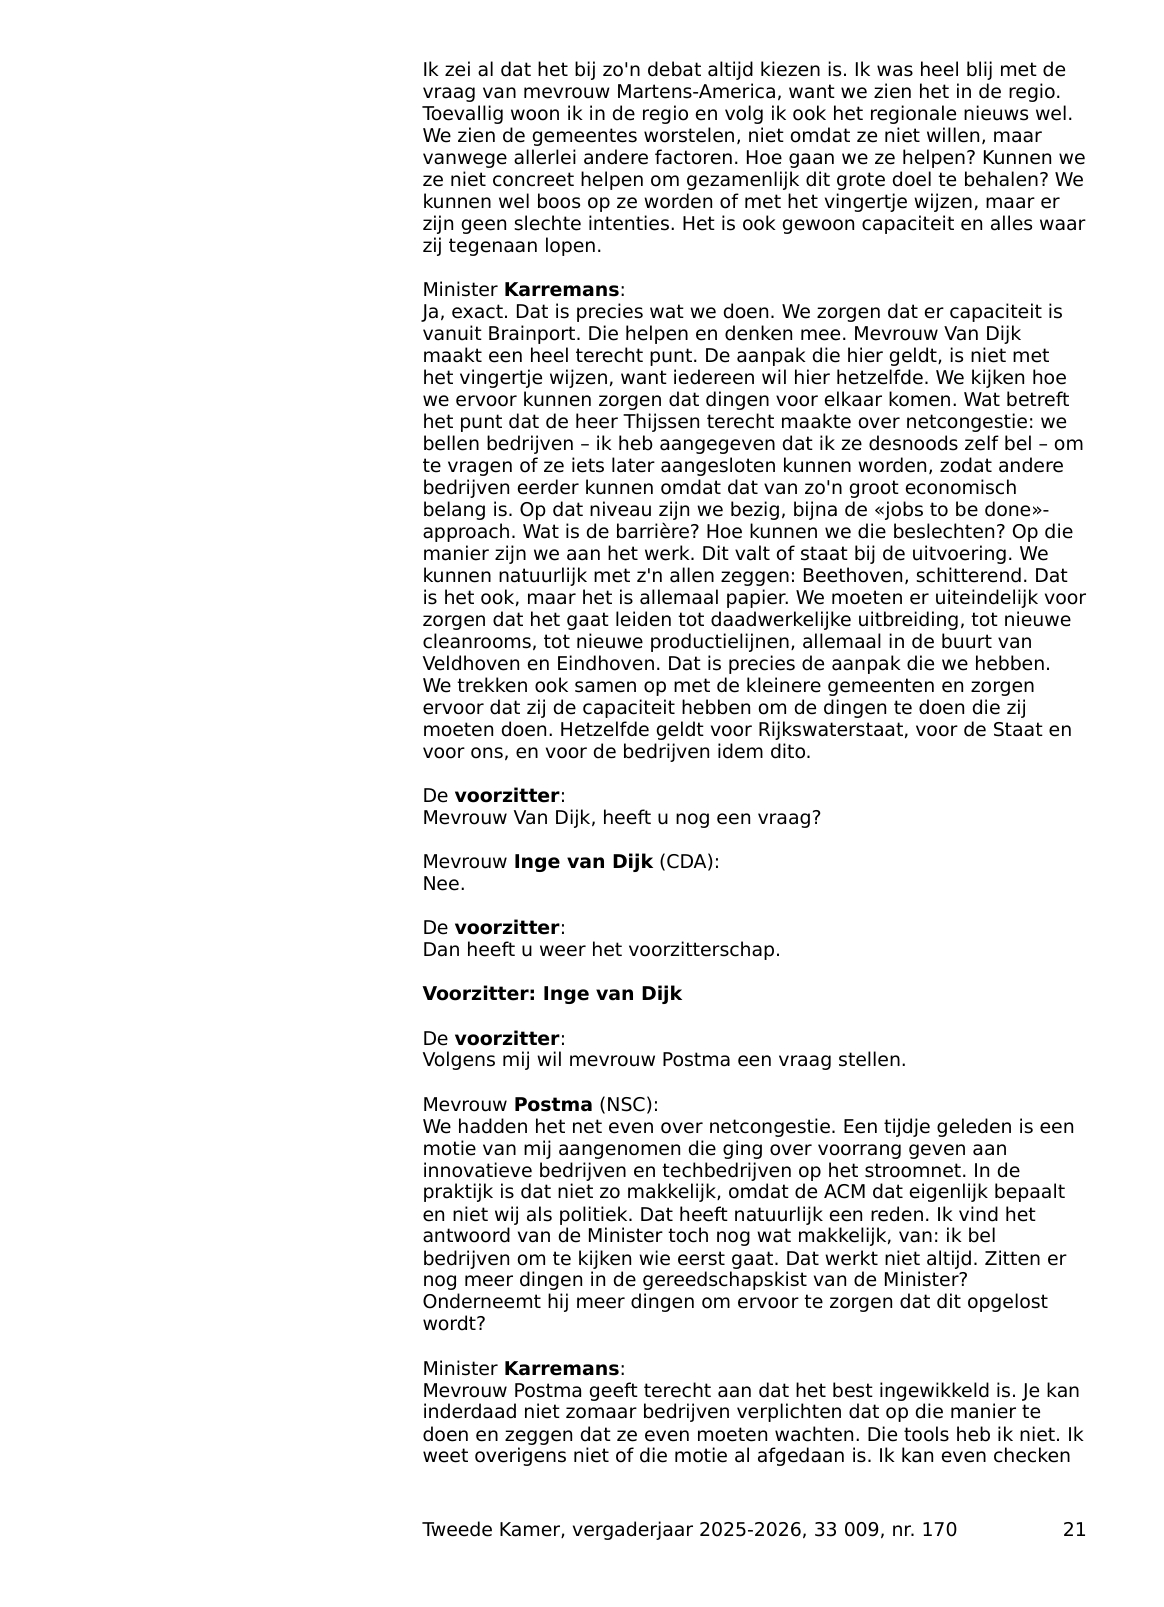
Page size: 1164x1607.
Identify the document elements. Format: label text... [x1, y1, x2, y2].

text Minister Karremans: [422, 1357, 1087, 1379]
text De voorzitter: [422, 785, 1087, 807]
subtitle Voorzitter: Inge van Dijk [422, 983, 1087, 1005]
text Mevrouw Van Dijk, heeft u nog een vraag? [422, 807, 1087, 829]
text Mevrouw Inge van Dijk (CDA): [422, 851, 1087, 873]
text Volgens mij wil mevrouw Postma een vraag stellen. [422, 1049, 1087, 1071]
text De voorzitter: [422, 1027, 1087, 1049]
text Nee. [422, 873, 1087, 895]
text Ja, exact. Dat is precies wat we doen. We zorgen dat er capaciteit is vanuit Brainport. Die helpen en denken mee. Mevrouw Van Dijk maakt een heel terecht punt. De aanpak die hier geldt, is niet met het vingertje wijzen, want iedereen wil hier hetzelfde. We kijken hoe we ervoor kunnen zorgen dat dingen voor elkaar komen. Wat betreft het punt dat de heer Thijssen terecht maakte over netcongestie: we bellen bedrijven – ik heb aangegeven dat ik ze desnoods zelf bel – om te vragen of ze iets later aangesloten kunnen worden, zodat andere bedrijven eerder kunnen omdat dat van zo'n groot economisch belang is. Op dat niveau zijn we bezig, bijna de «jobs to be done»-approach. Wat is de barrière? Hoe kunnen we die beslechten? Op die manier zijn we aan het werk. Dit valt of staat bij de uitvoering. We kunnen natuurlijk met z'n allen zeggen: Beethoven, schitterend. Dat is het ook, maar het is allemaal papier. We moeten er uiteindelijk voor zorgen dat het gaat leiden tot daadwerkelijke uitbreiding, tot nieuwe cleanrooms, tot nieuwe productielijnen, allemaal in de buurt van Veldhoven en Eindhoven. Dat is precies de aanpak die we hebben. We trekken ook samen op met de kleinere gemeenten en zorgen ervoor dat zij de capaciteit hebben om de dingen te doen die zij moeten doen. Hetzelfde geldt voor Rijkswaterstaat, voor de Staat en voor ons, en voor de bedrijven idem dito. [422, 301, 1087, 763]
text Ik zei al dat het bij zo'n debat altijd kiezen is. Ik was heel blij met de vraag van mevrouw Martens-America, want we zien het in de regio. Toevallig woon ik in de regio en volg ik ook het regionale nieuws wel. We zien de gemeentes worstelen, niet omdat ze niet willen, maar vanwege allerlei andere factoren. Hoe gaan we ze helpen? Kunnen we ze niet concreet helpen om gezamenlijk dit grote doel te behalen? We kunnen wel boos op ze worden of met het vingertje wijzen, maar er zijn geen slechte intenties. Het is ook gewoon capaciteit en alles waar zij tegenaan lopen. [422, 59, 1087, 257]
text Dan heeft u weer het voorzitterschap. [422, 939, 1087, 961]
text Minister Karremans: [422, 279, 1087, 301]
text Mevrouw Postma geeft terecht aan dat het best ingewikkeld is. Je kan inderdaad niet zomaar bedrijven verplichten dat op die manier te doen en zeggen dat ze even moeten wachten. Die tools heb ik niet. Ik weet overigens niet of die motie al afgedaan is. Ik kan even checken [422, 1379, 1087, 1467]
text Mevrouw Postma (NSC): [422, 1093, 1087, 1116]
text De voorzitter: [422, 917, 1087, 939]
text We hadden het net even over netcongestie. Een tijdje geleden is een motie van mij aangenomen die ging over voorrang geven aan innovatieve bedrijven en techbedrijven op het stroomnet. In de praktijk is dat niet zo makkelijk, omdat de ACM dat eigenlijk bepaalt en niet wij als politiek. Dat heeft natuurlijk een reden. Ik vind het antwoord van de Minister toch nog wat makkelijk, van: ik bel bedrijven om te kijken wie eerst gaat. Dat werkt niet altijd. Zitten er nog meer dingen in de gereedschapskist van de Minister? Onderneemt hij meer dingen om ervoor te zorgen dat dit opgelost wordt? [422, 1116, 1087, 1335]
